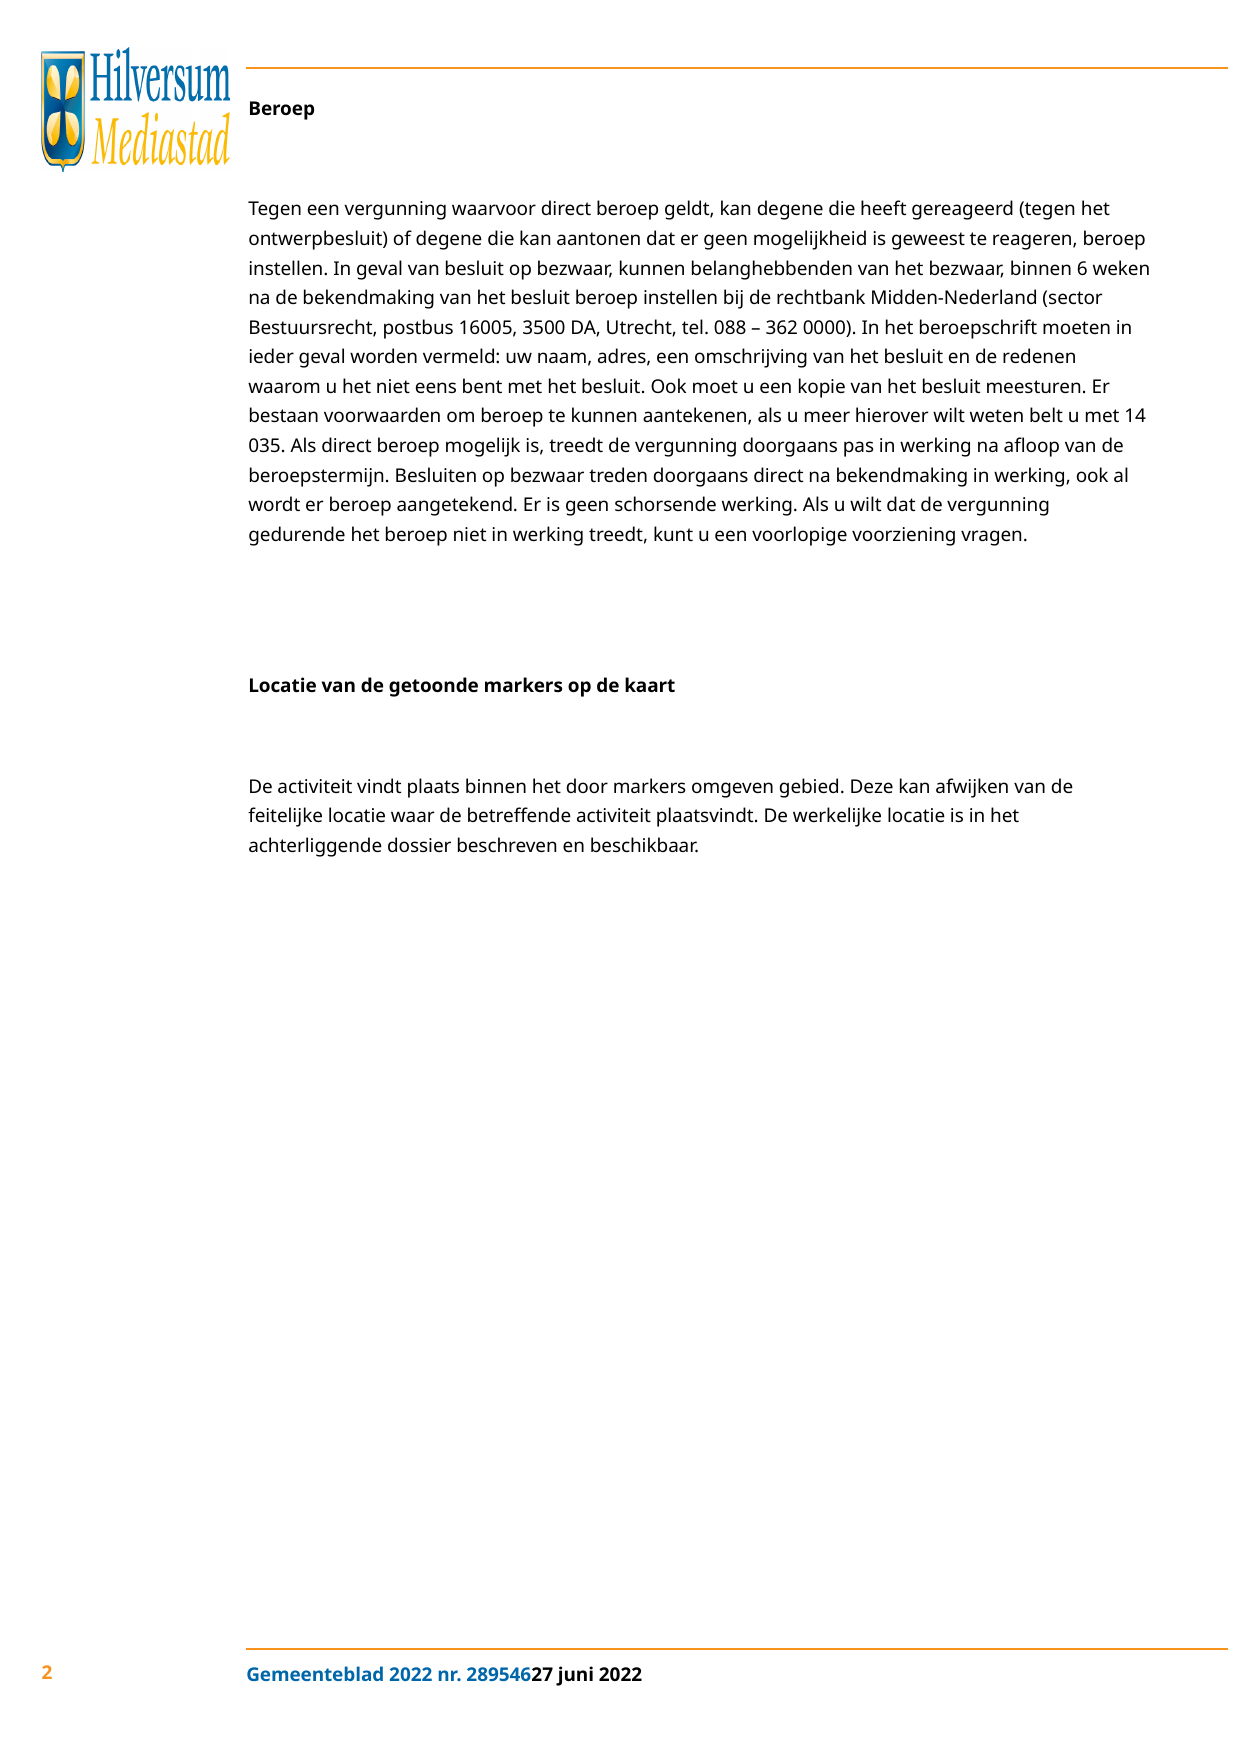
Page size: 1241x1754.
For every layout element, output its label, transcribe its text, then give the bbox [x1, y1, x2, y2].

picture [41, 47, 231, 172]
text Locatie van de getoonde markers op de kaart [248, 672, 1152, 698]
text De activiteit vindt plaats binnen het door markers omgeven gebied. Deze kan afwijken van de feitelijke locatie waar de betreffende activiteit plaatsvindt. De werkelijke locatie is in het achterliggende dossier beschreven en beschikbaar. [248, 773, 1152, 858]
text Tegen een vergunning waarvoor direct beroep geldt, kan degene die heeft gereageerd (tegen het ontwerpbesluit) of degene die kan aantonen dat er geen mogelijkheid is geweest te reageren, beroep instellen. In geval van besluit op bezwaar, kunnen belanghebbenden van het bezwaar, binnen 6 weken na de bekendmaking van het besluit beroep instellen bij de rechtbank Midden-Nederland (sector Bestuursrecht, postbus 16005, 3500 DA, Utrecht, tel. 088 – 362 0000). In het beroepschrift moeten in ieder geval worden vermeld: uw naam, adres, een omschrijving van het besluit en de redenen waarom u het niet eens bent met het besluit. Ook moet u een kopie van het besluit meesturen. Er bestaan voorwaarden om beroep te kunnen aantekenen, als u meer hierover wilt weten belt u met 14 035. Als direct beroep mogelijk is, treedt de vergunning doorgaans pas in werking na afloop van de beroepstermijn. Besluiten op bezwaar treden doorgaans direct na bekendmaking in werking, ook al wordt er beroep aangetekend. Er is geen schorsende werking. Als u wilt dat de vergunning gedurende het beroep niet in werking treedt, kunt u een voorlopige voorziening vragen. [248, 196, 1152, 547]
text Beroep [248, 95, 1152, 121]
